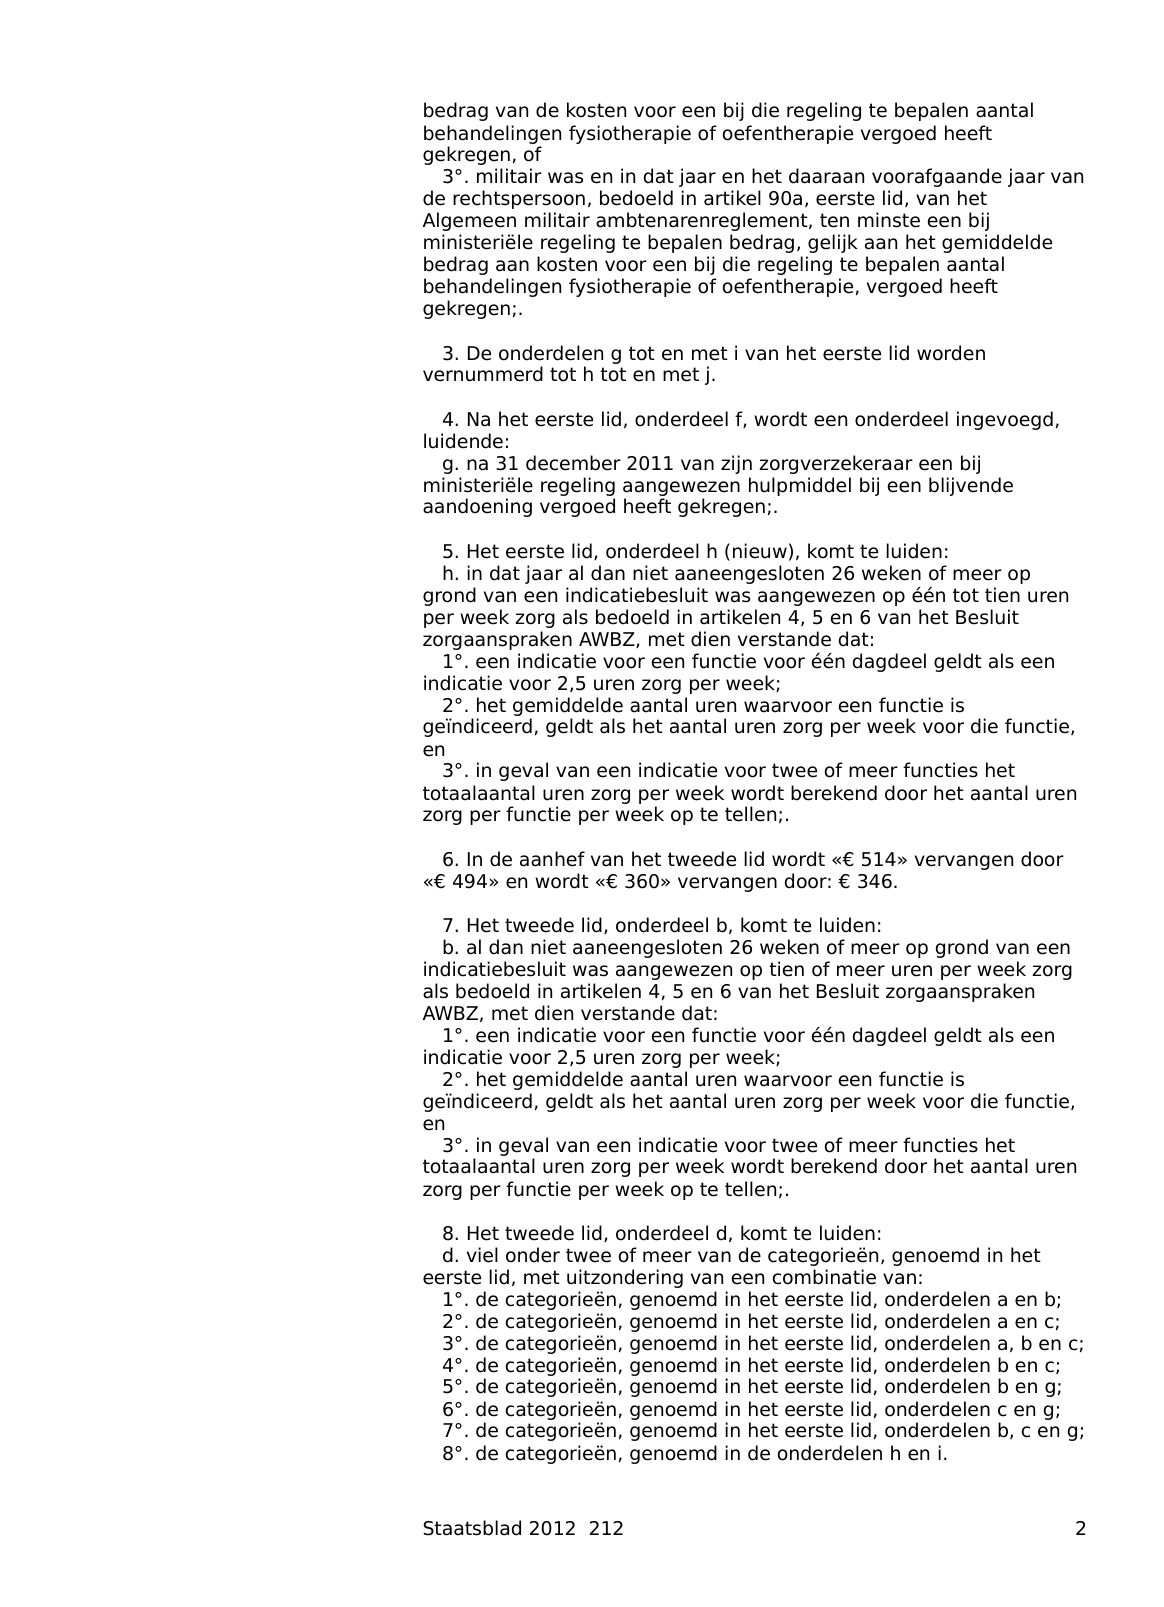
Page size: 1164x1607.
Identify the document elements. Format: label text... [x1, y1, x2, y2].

text 2°. het gemiddelde aantal uren waarvoor een functie is geïndiceerd, geldt als het aantal uren zorg per week voor die functie, en [422, 694, 1087, 760]
text 8. Het tweede lid, onderdeel d, komt te luiden: [422, 1223, 1087, 1244]
text 5. Het eerste lid, onderdeel h (nieuw), komt te luiden: [422, 541, 1087, 563]
text h. in dat jaar al dan niet aaneengesloten 26 weken of meer op grond van een indicatiebesluit was aangewezen op één tot tien uren per week zorg als bedoeld in artikelen 4, 5 en 6 van het Besluit zorgaanspraken AWBZ, met dien verstande dat: [422, 563, 1087, 651]
text 1°. de categorieën, genoemd in het eerste lid, onderdelen a en b; [422, 1288, 1087, 1311]
text 3°. in geval van een indicatie voor twee of meer functies het totaalaantal uren zorg per week wordt berekend door het aantal uren zorg per functie per week op te tellen;. [422, 1134, 1087, 1200]
text 7. Het tweede lid, onderdeel b, komt te luiden: [422, 915, 1087, 937]
text 2°. het gemiddelde aantal uren waarvoor een functie is geïndiceerd, geldt als het aantal uren zorg per week voor die functie, en [422, 1068, 1087, 1134]
text b. al dan niet aaneengesloten 26 weken of meer op grond van een indicatiebesluit was aangewezen op tien of meer uren per week zorg als bedoeld in artikelen 4, 5 en 6 van het Besluit zorgaanspraken AWBZ, met dien verstande dat: [422, 937, 1087, 1024]
text 3°. in geval van een indicatie voor twee of meer functies het totaalaantal uren zorg per week wordt berekend door het aantal uren zorg per functie per week op te tellen;. [422, 760, 1087, 826]
text bedrag van de kosten voor een bij die regeling te bepalen aantal behandelingen fysiotherapie of oefentherapie vergoed heeft gekregen, of [422, 100, 1087, 166]
text 3. De onderdelen g tot en met i van het eerste lid worden vernummerd tot h tot en met j. [422, 342, 1087, 386]
text 1°. een indicatie voor een functie voor één dagdeel geldt als een indicatie voor 2,5 uren zorg per week; [422, 1024, 1087, 1068]
text 4. Na het eerste lid, onderdeel f, wordt een onderdeel ingevoegd, luidende: [422, 408, 1087, 452]
text 5°. de categorieën, genoemd in het eerste lid, onderdelen b en g; [422, 1376, 1087, 1398]
text d. viel onder twee of meer van de categorieën, genoemd in het eerste lid, met uitzondering van een combinatie van: [422, 1244, 1087, 1288]
text 8°. de categorieën, genoemd in de onderdelen h en i. [422, 1442, 1087, 1464]
text 4°. de categorieën, genoemd in het eerste lid, onderdelen b en c; [422, 1354, 1087, 1376]
text 6. In de aanhef van het tweede lid wordt «€ 514» vervangen door «€ 494» en wordt «€ 360» vervangen door: € 346. [422, 848, 1087, 892]
text 2°. de categorieën, genoemd in het eerste lid, onderdelen a en c; [422, 1311, 1087, 1332]
text 3°. militair was en in dat jaar en het daaraan voorafgaande jaar van de rechtspersoon, bedoeld in artikel 90a, eerste lid, van het Algemeen militair ambtenarenreglement, ten minste een bij ministeriële regeling te bepalen bedrag, gelijk aan het gemiddelde bedrag aan kosten voor een bij die regeling te bepalen aantal behandelingen fysiotherapie of oefentherapie, vergoed heeft gekregen;. [422, 166, 1087, 320]
text 6°. de categorieën, genoemd in het eerste lid, onderdelen c en g; [422, 1398, 1087, 1420]
text 3°. de categorieën, genoemd in het eerste lid, onderdelen a, b en c; [422, 1332, 1087, 1354]
text 1°. een indicatie voor een functie voor één dagdeel geldt als een indicatie voor 2,5 uren zorg per week; [422, 651, 1087, 694]
text g. na 31 december 2011 van zijn zorgverzekeraar een bij ministeriële regeling aangewezen hulpmiddel bij een blijvende aandoening vergoed heeft gekregen;. [422, 452, 1087, 518]
text 7°. de categorieën, genoemd in het eerste lid, onderdelen b, c en g; [422, 1420, 1087, 1442]
